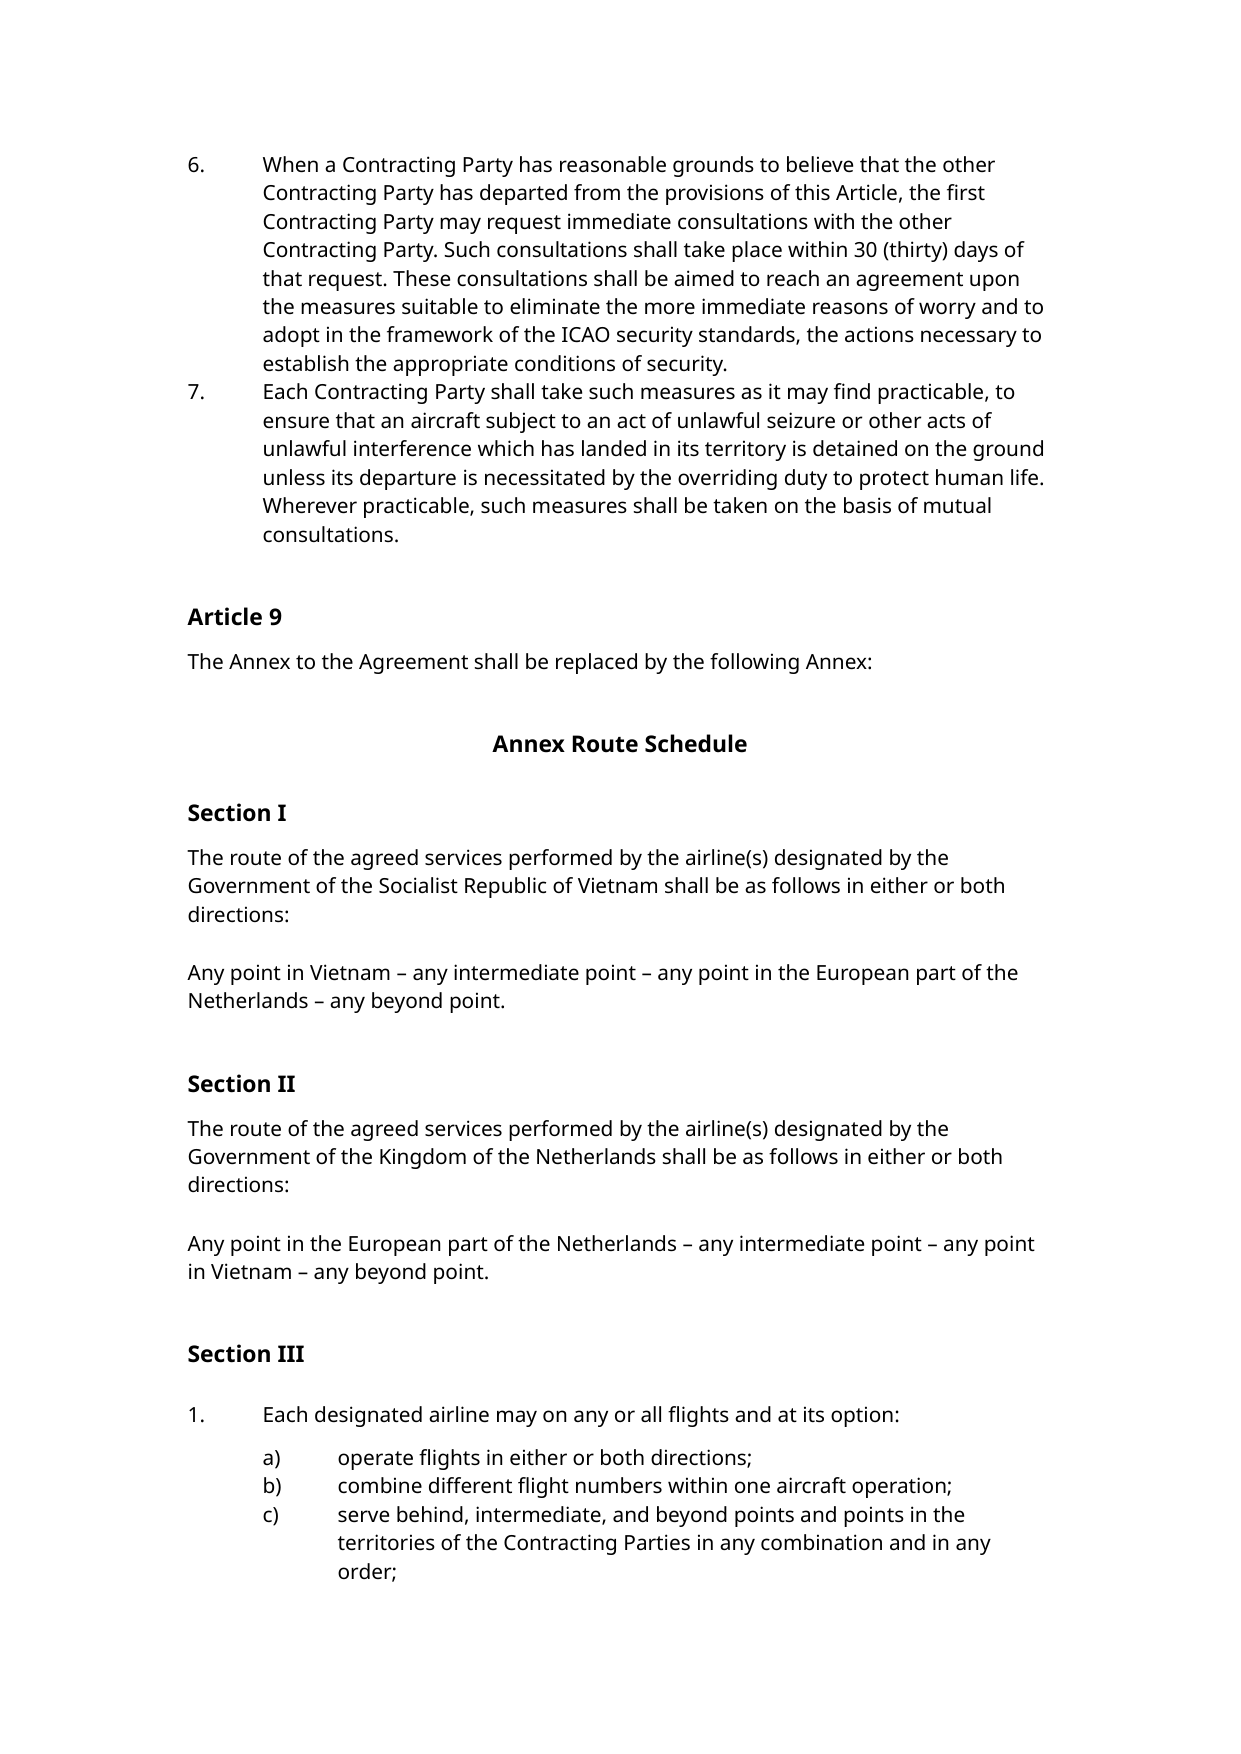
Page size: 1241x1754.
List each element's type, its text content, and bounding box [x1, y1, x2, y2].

text The Annex to the Agreement shall be replaced by the following Annex: [187, 647, 1053, 675]
text The route of the agreed services performed by the airline(s) designated by the Government of the Kingdom of the Netherlands shall be as follows in either or both directions: [187, 1114, 1053, 1199]
list Each designated airline may on any or all flights and at its option: [187, 1400, 1053, 1428]
text Any point in the European part of the Netherlands – any intermediate point – any point in Vietnam – any beyond point. [187, 1229, 1053, 1286]
text The route of the agreed services performed by the airline(s) designated by the Government of the Socialist Republic of Vietnam shall be as follows in either or both directions: [187, 843, 1053, 928]
text Any point in Vietnam – any intermediate point – any point in the European part of the Netherlands – any beyond point. [187, 958, 1053, 1015]
subtitle Section II [187, 1067, 1053, 1099]
list Each Contracting Party shall take such measures as it may find practicable, to ensure that an aircraft subject to an act of unlawful seizure or other acts of unlawful interference which has landed in its territory is detained on the ground unless its departure is necessitated by the overriding duty to protect human life. Wherever practicable, such measures shall be taken on the basis of mutual consultations. [187, 377, 1053, 548]
subtitle Annex Route Schedule [187, 728, 1053, 759]
list operate flights in either or both directions; [262, 1443, 1053, 1472]
subtitle Article 9 [187, 601, 1053, 632]
list When a Contracting Party has reasonable grounds to believe that the other Contracting Party has departed from the provisions of this Article, the first Contracting Party may request immediate consultations with the other Contracting Party. Such consultations shall take place within 30 (thirty) days of that request. These consultations shall be aimed to reach an agreement upon the measures suitable to eliminate the more immediate reasons of worry and to adopt in the framework of the ICAO security standards, the actions necessary to establish the appropriate conditions of security. [187, 150, 1053, 377]
subtitle Section I [187, 797, 1053, 828]
list combine different flight numbers within one aircraft operation; [262, 1472, 1053, 1500]
list serve behind, intermediate, and beyond points and points in the territories of the Contracting Parties in any combination and in any order; [262, 1500, 1053, 1585]
subtitle Section III [187, 1338, 1053, 1370]
